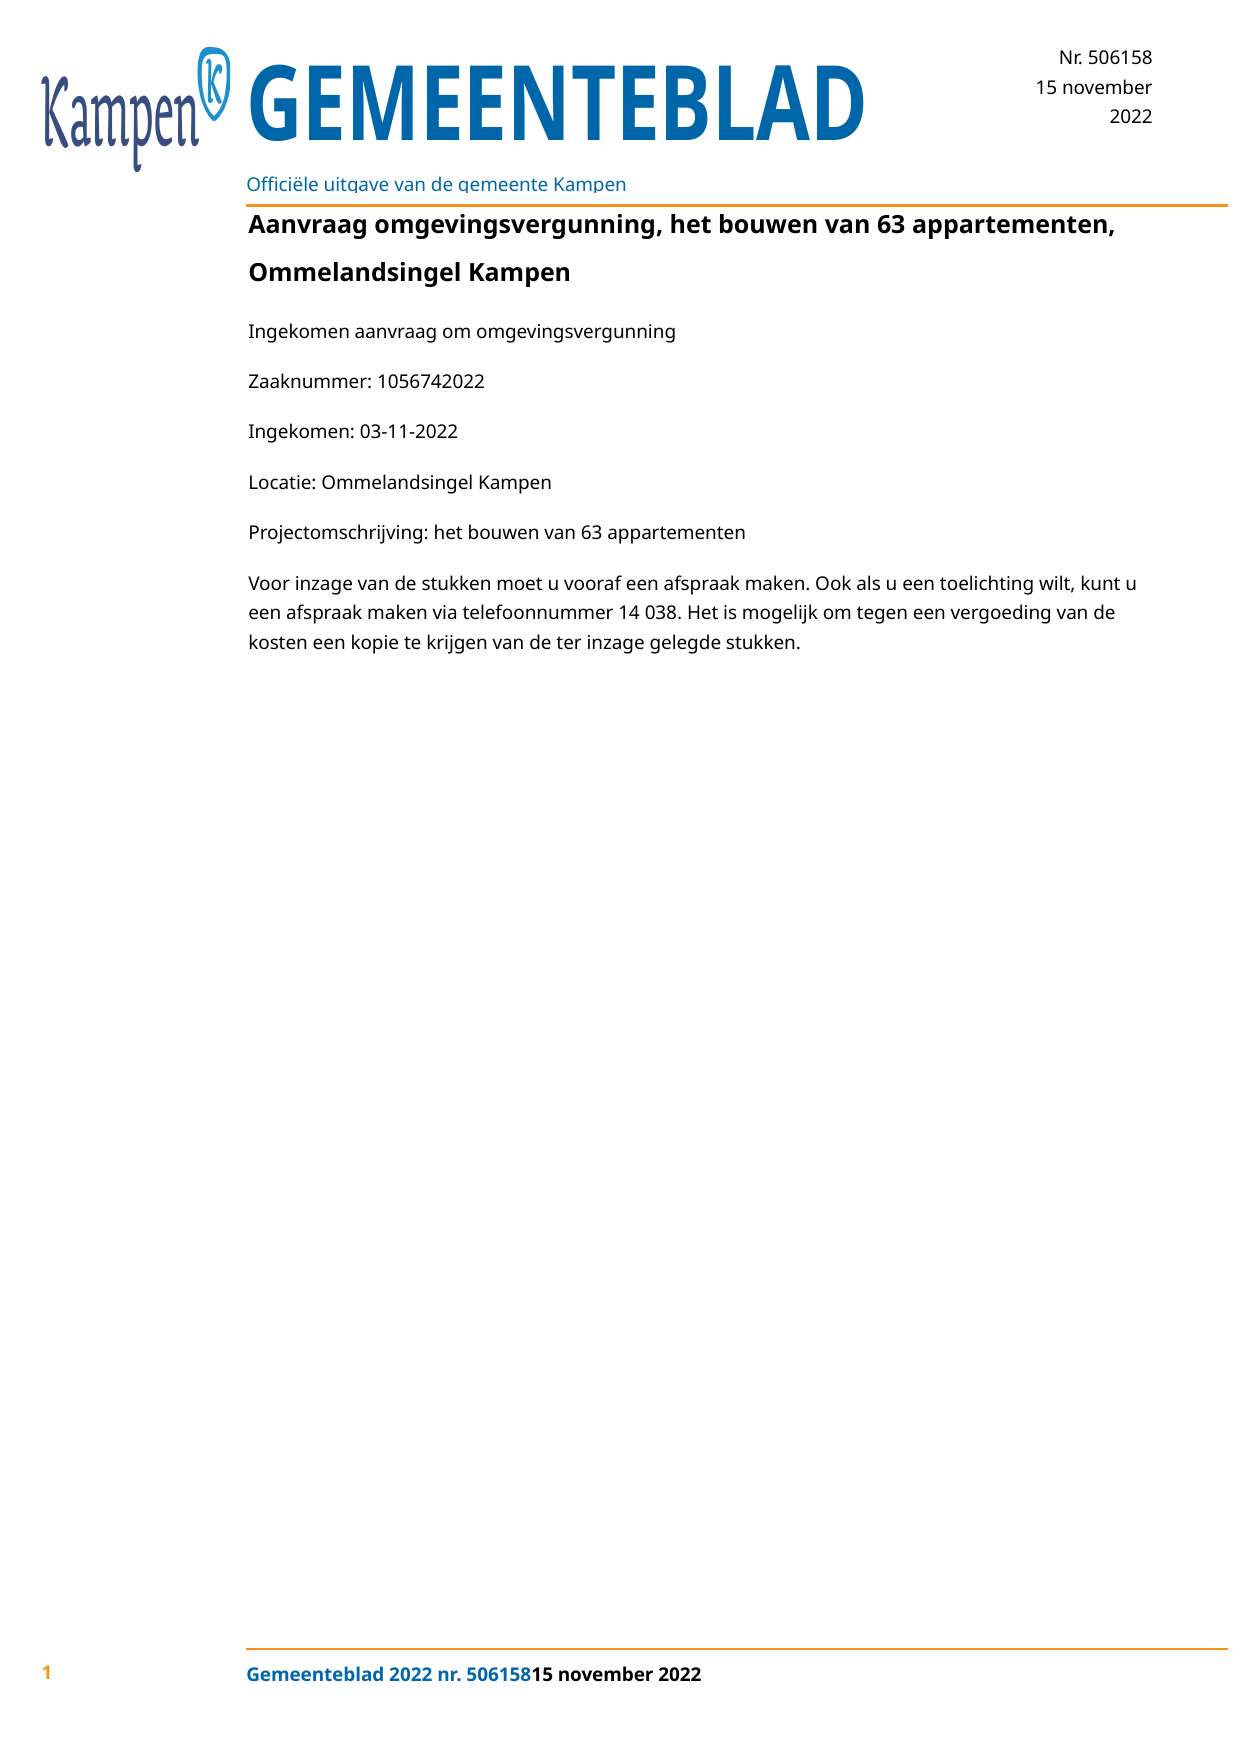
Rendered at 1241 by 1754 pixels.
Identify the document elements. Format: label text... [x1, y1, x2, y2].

text Aanvraag omgevingsvergunning, het bouwen van 63 appartementen, Ommelandsingel Kampen [248, 207, 1152, 288]
text Locatie: Ommelandsingel Kampen [248, 469, 1152, 495]
text Zaaknummer: 1056742022 [248, 368, 1152, 394]
text Voor inzage van de stukken moet u vooraf een afspraak maken. Ook als u een toelichting wilt, kunt u een afspraak maken via telefoonnummer 14 038. Het is mogelijk om tegen een vergoeding van de kosten een kopie te krijgen van de ter inzage gelegde stukken. [248, 570, 1152, 655]
text Ingekomen: 03-11-2022 [248, 419, 1152, 444]
text Projectomschrijving: het bouwen van 63 appartementen [248, 519, 1152, 545]
text Ingekomen aanvraag om omgevingsvergunning [248, 318, 1152, 344]
picture [41, 47, 231, 172]
